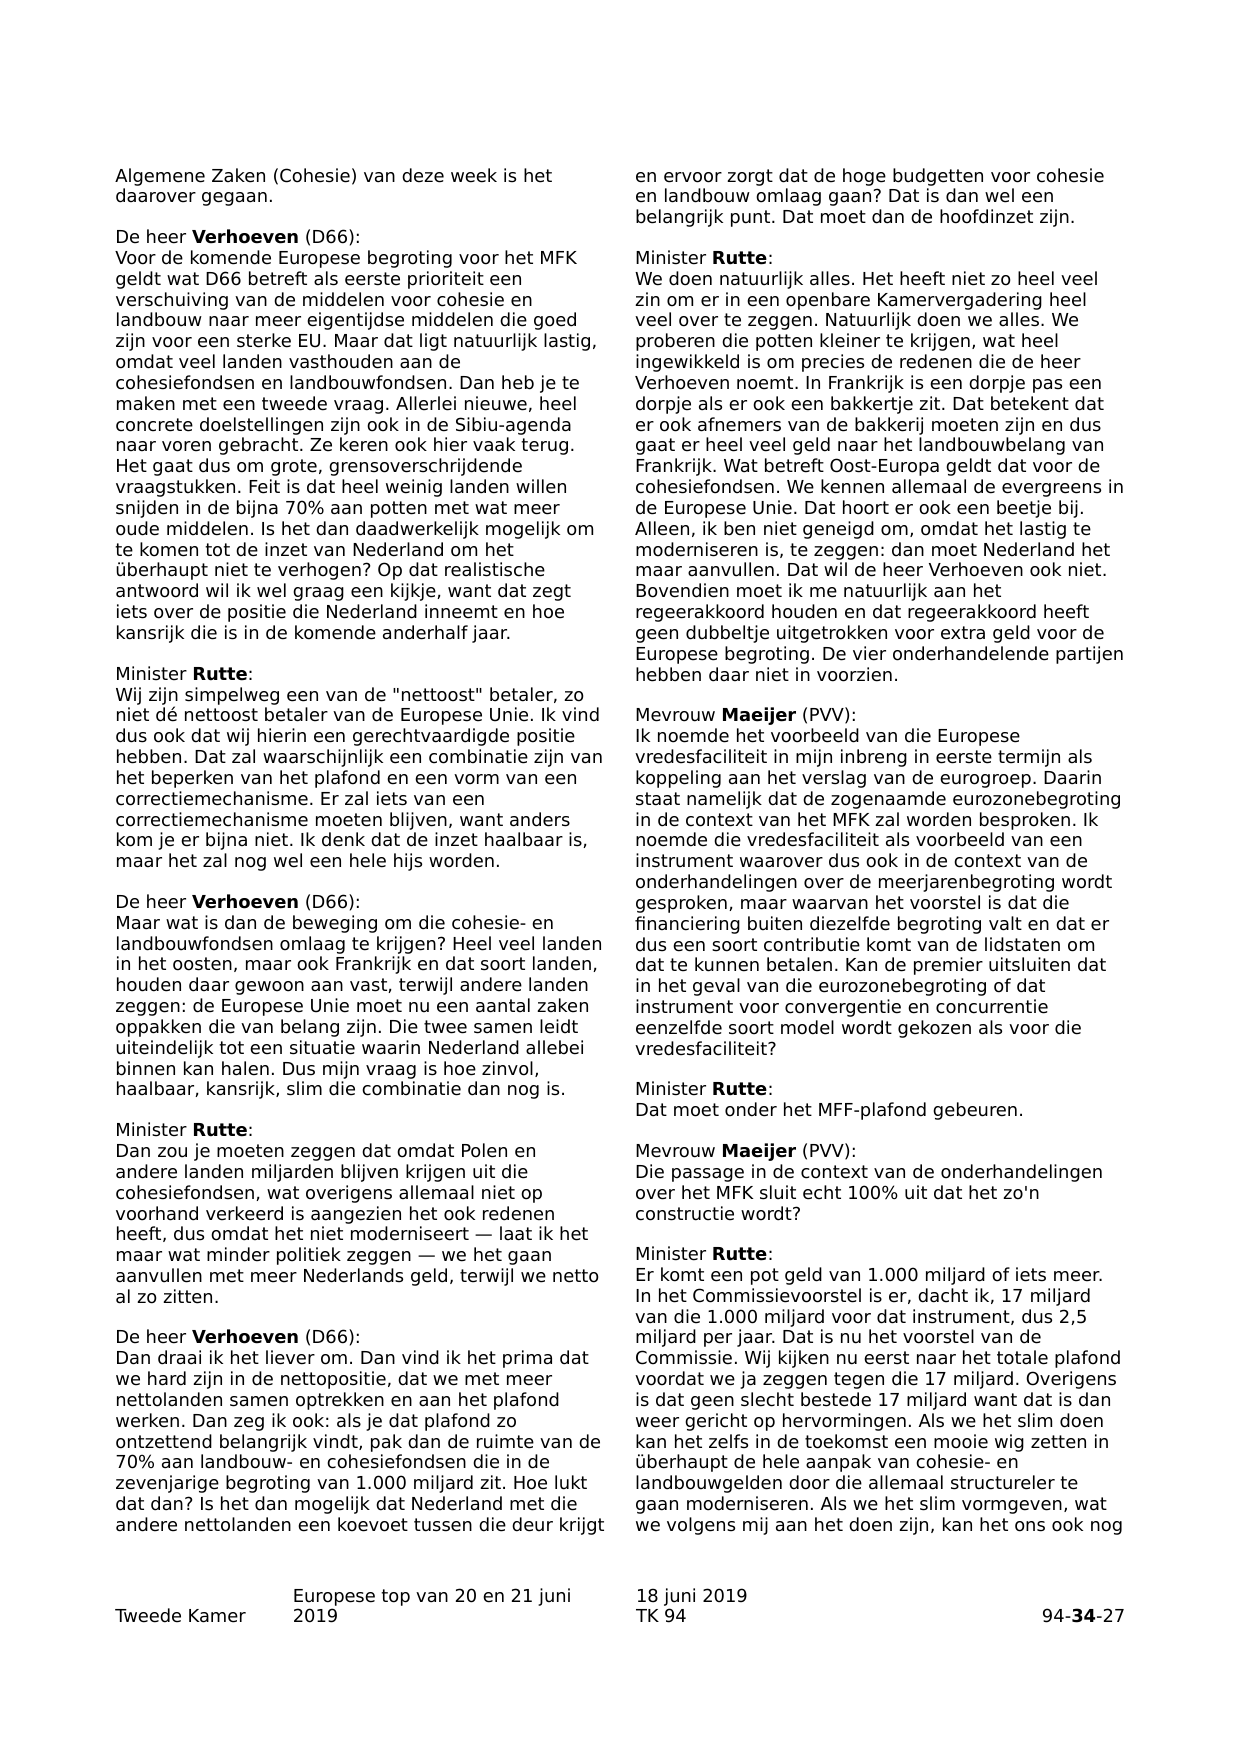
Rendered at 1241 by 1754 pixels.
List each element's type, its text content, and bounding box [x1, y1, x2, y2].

text Minister Rutte: [635, 1244, 1125, 1265]
text Mevrouw Maeijer (PVV): [635, 705, 1125, 726]
text Die passage in de context van de onderhandelingen over het MFK sluit echt 100% uit dat het zo'n constructie wordt? [635, 1162, 1125, 1224]
text De heer Verhoeven (D66): [115, 227, 605, 248]
text Maar wat is dan de beweging om die cohesie- en landbouwfondsen omlaag te krijgen? Heel veel landen in het oosten, maar ook Frankrijk en dat soort landen, houden daar gewoon aan vast, terwijl andere landen zeggen: de Europese Unie moet nu een aantal zaken oppakken die van belang zijn. Die twee samen leidt uiteindelijk tot een situatie waarin Nederland allebei binnen kan halen. Dus mijn vraag is hoe zinvol, haalbaar, kansrijk, slim die combinatie dan nog is. [115, 912, 605, 1100]
text Minister Rutte: [115, 1120, 605, 1141]
text Wij zijn simpelweg een van de "nettoost" betaler, zo niet dé nettoost betaler van de Europese Unie. Ik vind dus ook dat wij hierin een gerechtvaardigde positie hebben. Dat zal waarschijnlijk een combinatie zijn van het beperken van het plafond en een vorm van een correctiemechanisme. Er zal iets van een correctiemechanisme moeten blijven, want anders kom je er bijna niet. Ik denk dat de inzet haalbaar is, maar het zal nog wel een hele hijs worden. [115, 684, 605, 872]
text en ervoor zorgt dat de hoge budgetten voor cohesie en landbouw omlaag gaan? Dat is dan wel een belangrijk punt. Dat moet dan de hoofdinzet zijn. [635, 165, 1125, 228]
text Algemene Zaken (Cohesie) van deze week is het daarover gegaan. [115, 165, 605, 207]
text De heer Verhoeven (D66): [115, 892, 605, 912]
text Minister Rutte: [635, 248, 1125, 268]
text We doen natuurlijk alles. Het heeft niet zo heel veel zin om er in een openbare Kamervergadering heel veel over te zeggen. Natuurlijk doen we alles. We proberen die potten kleiner te krijgen, wat heel ingewikkeld is om precies de redenen die de heer Verhoeven noemt. In Frankrijk is een dorpje pas een dorpje als er ook een bakkertje zit. Dat betekent dat er ook afnemers van de bakkerij moeten zijn en dus gaat er heel veel geld naar het landbouwbelang van Frankrijk. Wat betreft Oost-Europa geldt dat voor de cohesiefondsen. We kennen allemaal de evergreens in de Europese Unie. Dat hoort er ook een beetje bij. Alleen, ik ben niet geneigd om, omdat het lastig te moderniseren is, te zeggen: dan moet Nederland het maar aanvullen. Dat wil de heer Verhoeven ook niet. Bovendien moet ik me natuurlijk aan het regeerakkoord houden en dat regeerakkoord heeft geen dubbeltje uitgetrokken voor extra geld voor de Europese begroting. De vier onderhandelende partijen hebben daar niet in voorzien. [635, 268, 1125, 685]
text Dan draai ik het liever om. Dan vind ik het prima dat we hard zijn in de nettopositie, dat we met meer nettolanden samen optrekken en aan het plafond werken. Dan zeg ik ook: als je dat plafond zo ontzettend belangrijk vindt, pak dan de ruimte van de 70% aan landbouw- en cohesiefondsen die in de zevenjarige begroting van 1.000 miljard zit. Hoe lukt dat dan? Is het dan mogelijk dat Nederland met die andere nettolanden een koevoet tussen die deur krijgt [115, 1348, 605, 1536]
text De heer Verhoeven (D66): [115, 1327, 605, 1348]
text Mevrouw Maeijer (PVV): [635, 1141, 1125, 1162]
text Er komt een pot geld van 1.000 miljard of iets meer. In het Commissievoorstel is er, dacht ik, 17 miljard van die 1.000 miljard voor dat instrument, dus 2,5 miljard per jaar. Dat is nu het voorstel van de Commissie. Wij kijken nu eerst naar het totale plafond voordat we ja zeggen tegen die 17 miljard. Overigens is dat geen slecht bestede 17 miljard want dat is dan weer gericht op hervormingen. Als we het slim doen kan het zelfs in de toekomst een mooie wig zetten in überhaupt de hele aanpak van cohesie- en landbouwgelden door die allemaal structureler te gaan moderniseren. Als we het slim vormgeven, wat we volgens mij aan het doen zijn, kan het ons ook nog [635, 1265, 1125, 1536]
text Dat moet onder het MFF-plafond gebeuren. [635, 1100, 1125, 1121]
text Voor de komende Europese begroting voor het MFK geldt wat D66 betreft als eerste prioriteit een verschuiving van de middelen voor cohesie en landbouw naar meer eigentijdse middelen die goed zijn voor een sterke EU. Maar dat ligt natuurlijk lastig, omdat veel landen vasthouden aan de cohesiefondsen en landbouwfondsen. Dan heb je te maken met een tweede vraag. Allerlei nieuwe, heel concrete doelstellingen zijn ook in de Sibiu-agenda naar voren gebracht. Ze keren ook hier vaak terug. Het gaat dus om grote, grensoverschrijdende vraagstukken. Feit is dat heel weinig landen willen snijden in de bijna 70% aan potten met wat meer oude middelen. Is het dan daadwerkelijk mogelijk om te komen tot de inzet van Nederland om het überhaupt niet te verhogen? Op dat realistische antwoord wil ik wel graag een kijkje, want dat zegt iets over de positie die Nederland inneemt en hoe kansrijk die is in de komende anderhalf jaar. [115, 248, 605, 643]
text Minister Rutte: [635, 1079, 1125, 1100]
text Ik noemde het voorbeeld van die Europese vredesfaciliteit in mijn inbreng in eerste termijn als koppeling aan het verslag van de eurogroep. Daarin staat namelijk dat de zogenaamde eurozonebegroting in de context van het MFK zal worden besproken. Ik noemde die vredesfaciliteit als voorbeeld van een instrument waarover dus ook in de context van de onderhandelingen over de meerjarenbegroting wordt gesproken, maar waarvan het voorstel is dat die financiering buiten diezelfde begroting valt en dat er dus een soort contributie komt van de lidstaten om dat te kunnen betalen. Kan de premier uitsluiten dat in het geval van die eurozonebegroting of dat instrument voor convergentie en concurrentie eenzelfde soort model wordt gekozen als voor die vredesfaciliteit? [635, 726, 1125, 1059]
text Minister Rutte: [115, 663, 605, 684]
text Dan zou je moeten zeggen dat omdat Polen en andere landen miljarden blijven krijgen uit die cohesiefondsen, wat overigens allemaal niet op voorhand verkeerd is aangezien het ook redenen heeft, dus omdat het niet moderniseert — laat ik het maar wat minder politiek zeggen — we het gaan aanvullen met meer Nederlands geld, terwijl we netto al zo zitten. [115, 1141, 605, 1307]
